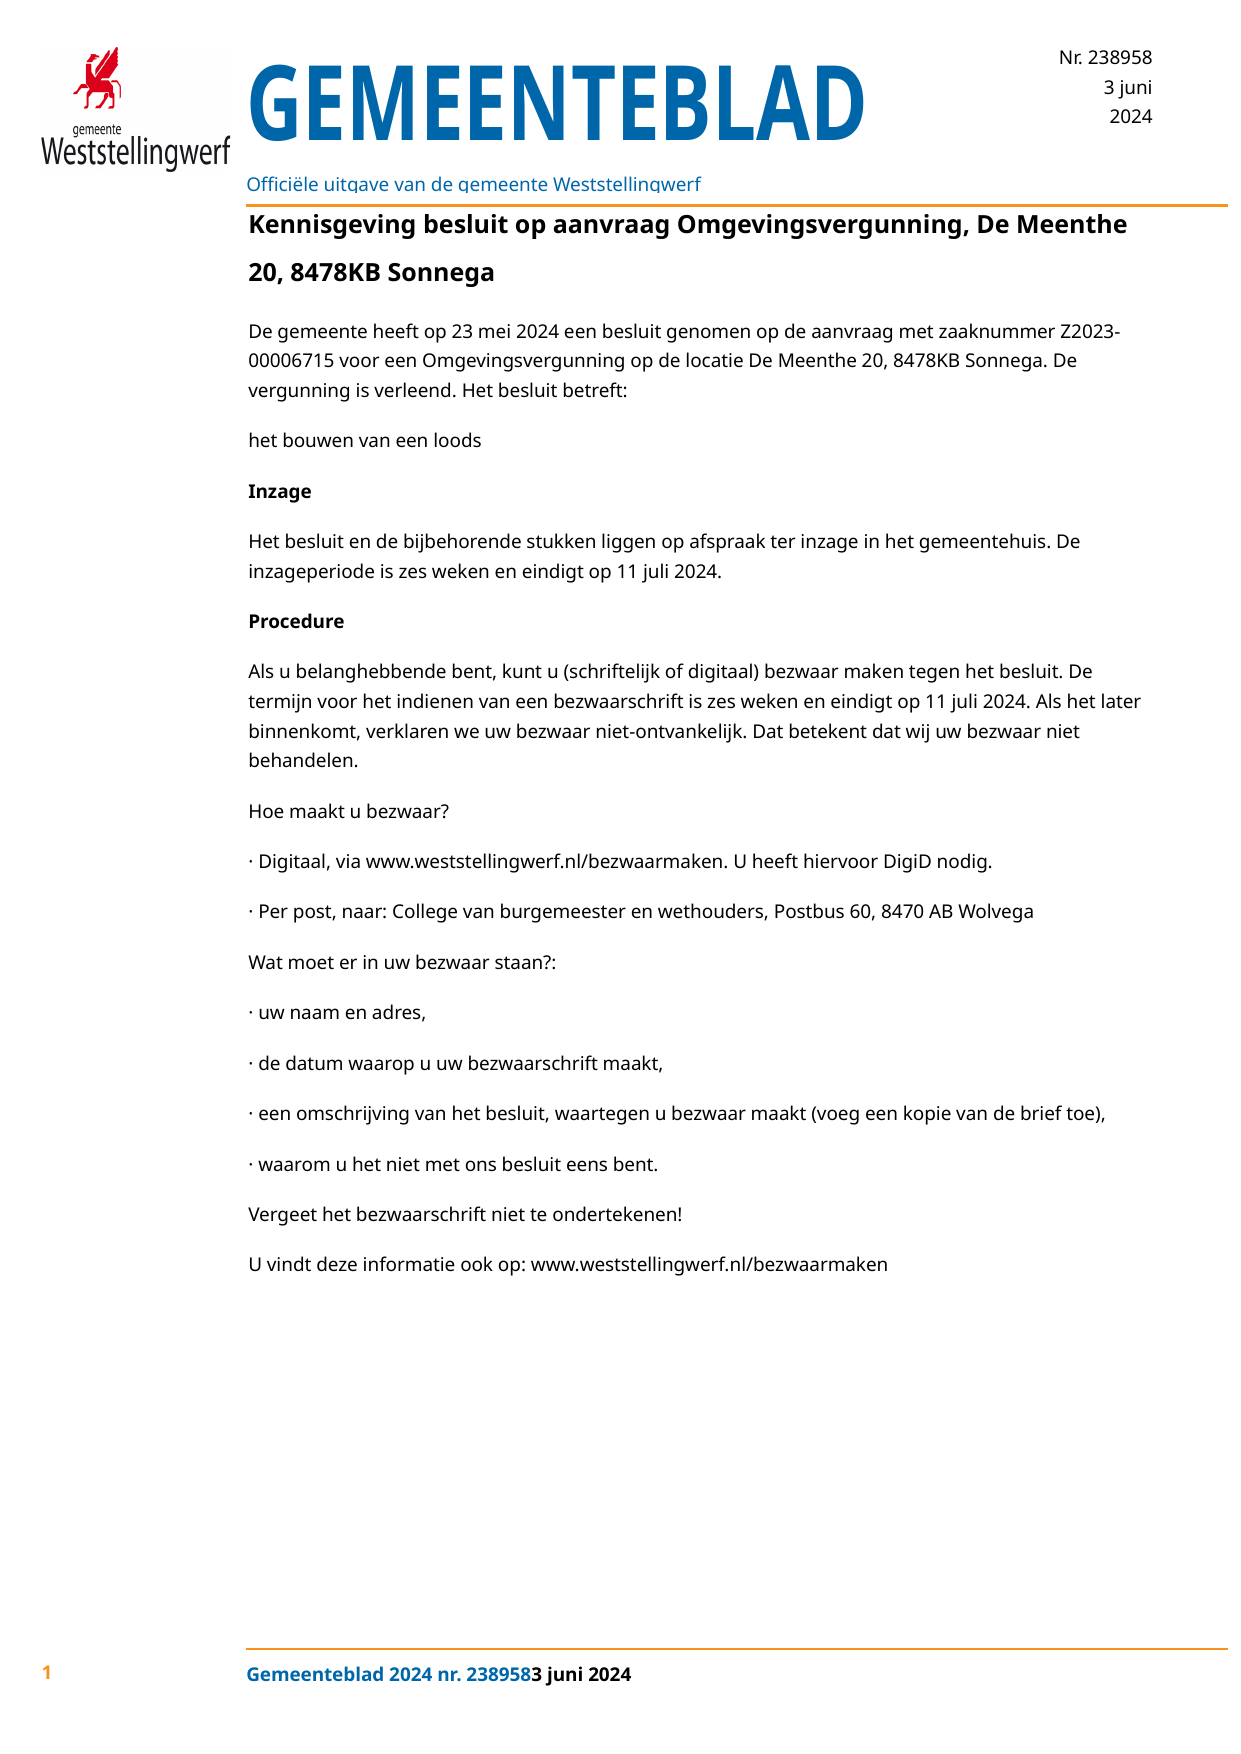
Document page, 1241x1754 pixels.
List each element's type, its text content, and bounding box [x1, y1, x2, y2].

text · een omschrijving van het besluit, waartegen u bezwaar maakt (voeg een kopie van de brief toe), [248, 1100, 1152, 1126]
text Het besluit en de bijbehorende stukken liggen op afspraak ter inzage in het gemeentehuis. De inzageperiode is zes weken en eindigt op 11 juli 2024. [248, 528, 1152, 584]
text Vergeet het bezwaarschrift niet te ondertekenen! [248, 1201, 1152, 1227]
text U vindt deze informatie ook op: www.weststellingwerf.nl/bezwaarmaken [248, 1252, 1152, 1277]
text Procedure [248, 608, 1152, 634]
text De gemeente heeft op 23 mei 2024 een besluit genomen op de aanvraag met zaaknummer Z2023-00006715 voor een Omgevingsvergunning op de locatie De Meenthe 20, 8478KB Sonnega. De vergunning is verleend. Het besluit betreft: [248, 318, 1152, 403]
text het bouwen van een loods [248, 427, 1152, 453]
text · uw naam en adres, [248, 999, 1152, 1025]
text · Per post, naar: College van burgemeester en wethouders, Postbus 60, 8470 AB Wolvega [248, 899, 1152, 924]
picture [41, 47, 231, 172]
text Kennisgeving besluit op aanvraag Omgevingsvergunning, De Meenthe 20, 8478KB Sonnega [248, 207, 1152, 288]
text · de datum waarop u uw bezwaarschrift maakt, [248, 1050, 1152, 1076]
text Inzage [248, 478, 1152, 504]
text · Digitaal, via www.weststellingwerf.nl/bezwaarmaken. U heeft hiervoor DigiD nodig. [248, 848, 1152, 874]
text Wat moet er in uw bezwaar staan?: [248, 949, 1152, 975]
text Als u belanghebbende bent, kunt u (schriftelijk of digitaal) bezwaar maken tegen het besluit. De termijn voor het indienen van een bezwaarschrift is zes weken en eindigt op 11 juli 2024. Als het later binnenkomt, verklaren we uw bezwaar niet-ontvankelijk. Dat betekent dat wij uw bezwaar niet behandelen. [248, 659, 1152, 773]
text Hoe maakt u bezwaar? [248, 798, 1152, 824]
text · waarom u het niet met ons besluit eens bent. [248, 1151, 1152, 1177]
